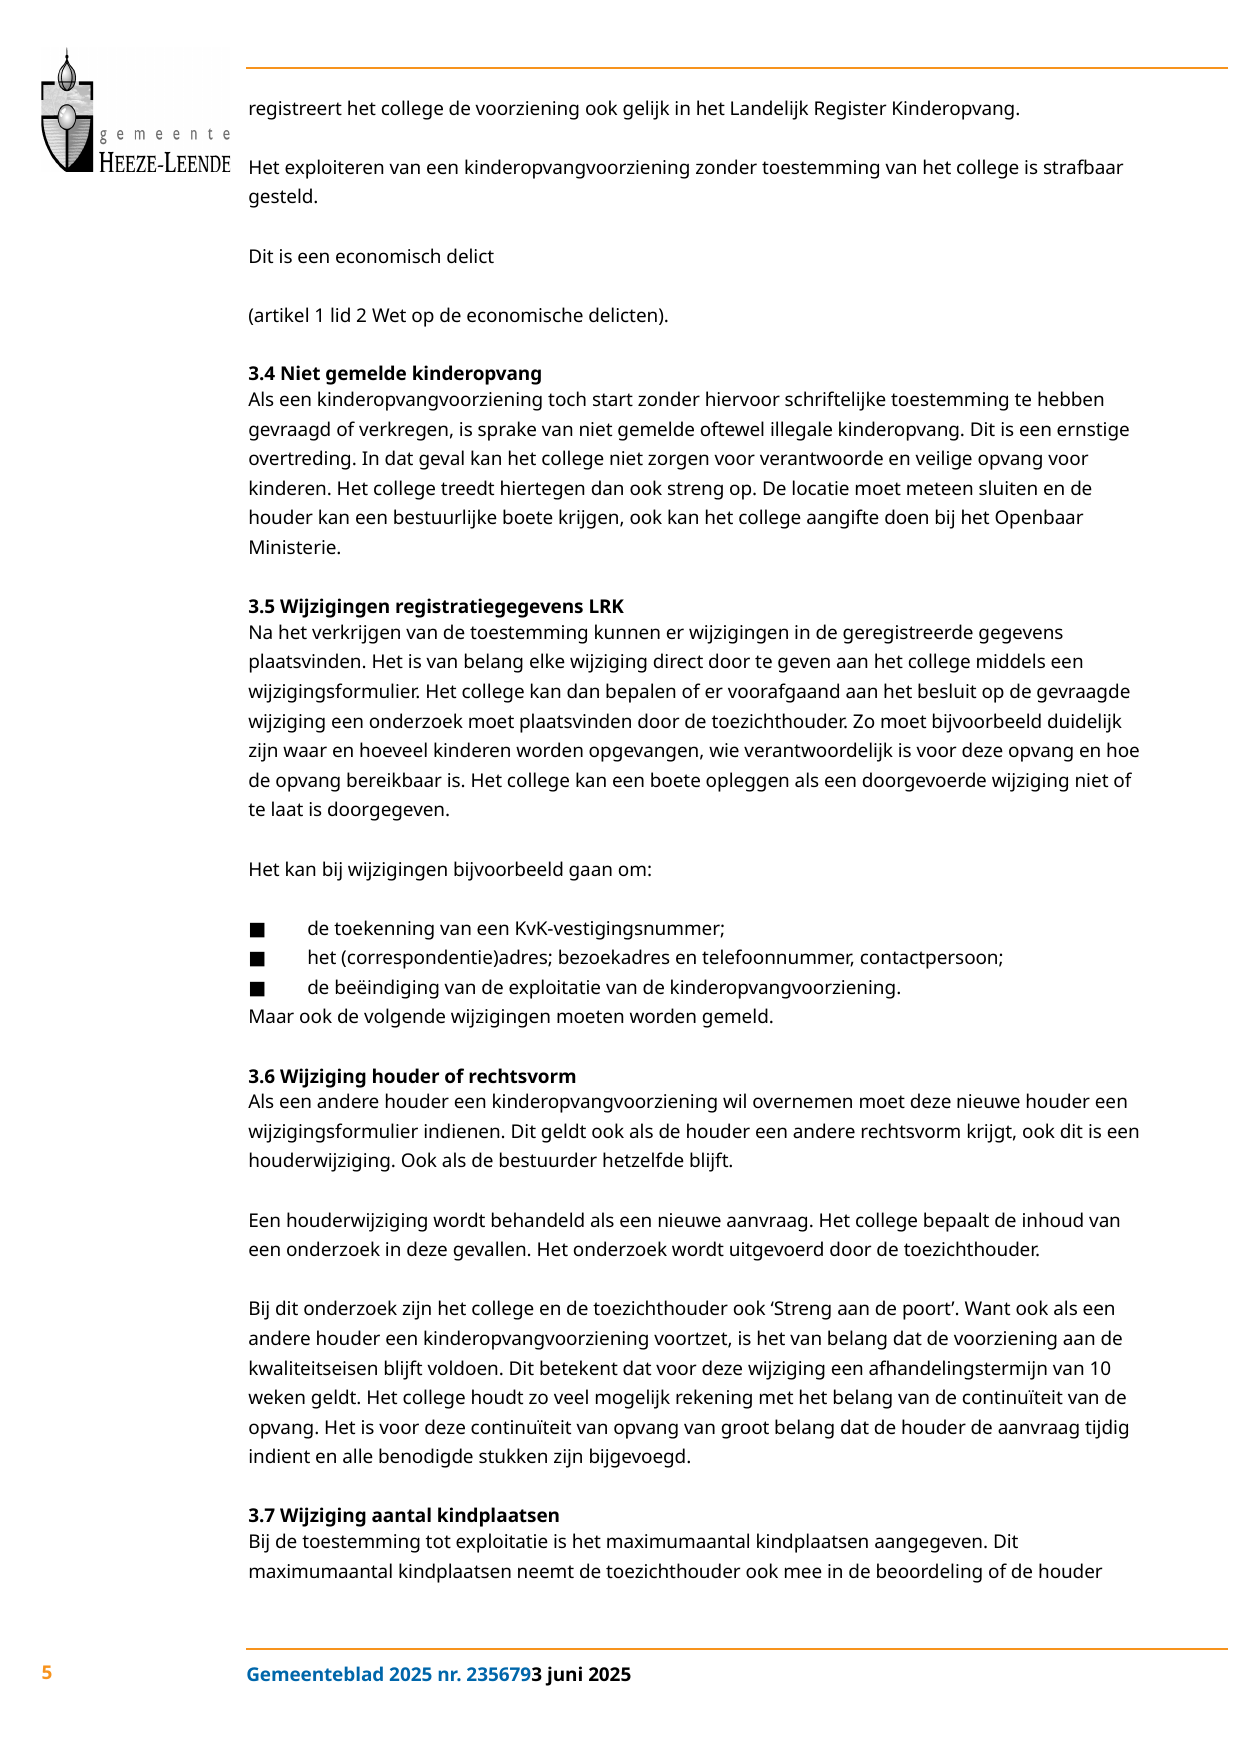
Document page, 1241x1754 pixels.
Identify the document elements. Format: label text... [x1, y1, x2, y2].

list het (correspondentie)adres; bezoekadres en telefoonnummer, contactpersoon; [248, 944, 1152, 970]
text 3.5 Wijzigingen registratiegegevens LRK [248, 593, 1152, 619]
picture [41, 47, 231, 172]
text Maar ook de volgende wijzigingen moeten worden gemeld. [248, 1004, 1152, 1029]
text Bij de toestemming tot exploitatie is het maximumaantal kindplaatsen aangegeven. Dit maximumaantal kindplaatsen neemt de toezichthouder ook mee in de beoordeling of de houder [248, 1528, 1152, 1584]
text Bij dit onderzoek zijn het college en de toezichthouder ook ‘Streng aan de poort’. Want ook als een andere houder een kinderopvangvoorziening voortzet, is het van belang dat de voorziening aan de kwaliteitseisen blijft voldoen. Dit betekent dat voor deze wijziging een afhandelingstermijn van 10 weken geldt. Het college houdt zo veel mogelijk rekening met het belang van de continuïteit van de opvang. Het is voor deze continuïteit van opvang van groot belang dat de houder de aanvraag tijdig indient en alle benodigde stukken zijn bijgevoegd. [248, 1296, 1152, 1469]
text registreert het college de voorziening ook gelijk in het Landelijk Register Kinderopvang. [248, 95, 1152, 121]
text 3.4 Niet gemelde kinderopvang [248, 361, 1152, 386]
table_header Het exploiteren van een kinderopvangvoorziening zonder toestemming van het college is strafbaar gesteld. Dit is een economisch delict (artikel 1 lid 2 Wet op de economische delicten). [248, 154, 1152, 328]
text Een houderwijziging wordt behandeld als een nieuwe aanvraag. Het college bepaalt de inhoud van een onderzoek in deze gevallen. Het onderzoek wordt uitgevoerd door de toezichthouder. [248, 1207, 1152, 1262]
text Als een kinderopvangvoorziening toch start zonder hiervoor schriftelijke toestemming te hebben gevraagd of verkregen, is sprake van niet gemelde oftewel illegale kinderopvang. Dit is een ernstige overtreding. In dat geval kan het college niet zorgen voor verantwoorde en veilige opvang voor kinderen. Het college treedt hiertegen dan ook streng op. De locatie moet meteen sluiten en de houder kan een bestuurlijke boete krijgen, ook kan het college aangifte doen bij het Openbaar Ministerie. [248, 386, 1152, 560]
text Na het verkrijgen van de toestemming kunnen er wijzigingen in de geregistreerde gegevens plaatsvinden. Het is van belang elke wijziging direct door te geven aan het college middels een wijzigingsformulier. Het college kan dan bepalen of er voorafgaand aan het besluit op de gevraagde wijziging een onderzoek moet plaatsvinden door de toezichthouder. Zo moet bijvoorbeeld duidelijk zijn waar en hoeveel kinderen worden opgevangen, wie verantwoordelijk is voor deze opvang en hoe de opvang bereikbaar is. Het college kan een boete opleggen als een doorgevoerde wijziging niet of te laat is doorgegeven. [248, 619, 1152, 822]
text Het kan bij wijzigingen bijvoorbeeld gaan om: [248, 856, 1152, 881]
list de beëindiging van de exploitatie van de kinderopvangvoorziening. [248, 974, 1152, 1000]
text 3.6 Wijziging houder of rechtsvorm [248, 1063, 1152, 1088]
text 3.7 Wijziging aantal kindplaatsen [248, 1503, 1152, 1528]
list de toekenning van een KvK-vestigingsnummer; [248, 915, 1152, 941]
text Als een andere houder een kinderopvangvoorziening wil overnemen moet deze nieuwe houder een wijzigingsformulier indienen. Dit geldt ook als de houder een andere rechtsvorm krijgt, ook dit is een houderwijziging. Ook als de bestuurder hetzelfde blijft. [248, 1088, 1152, 1173]
